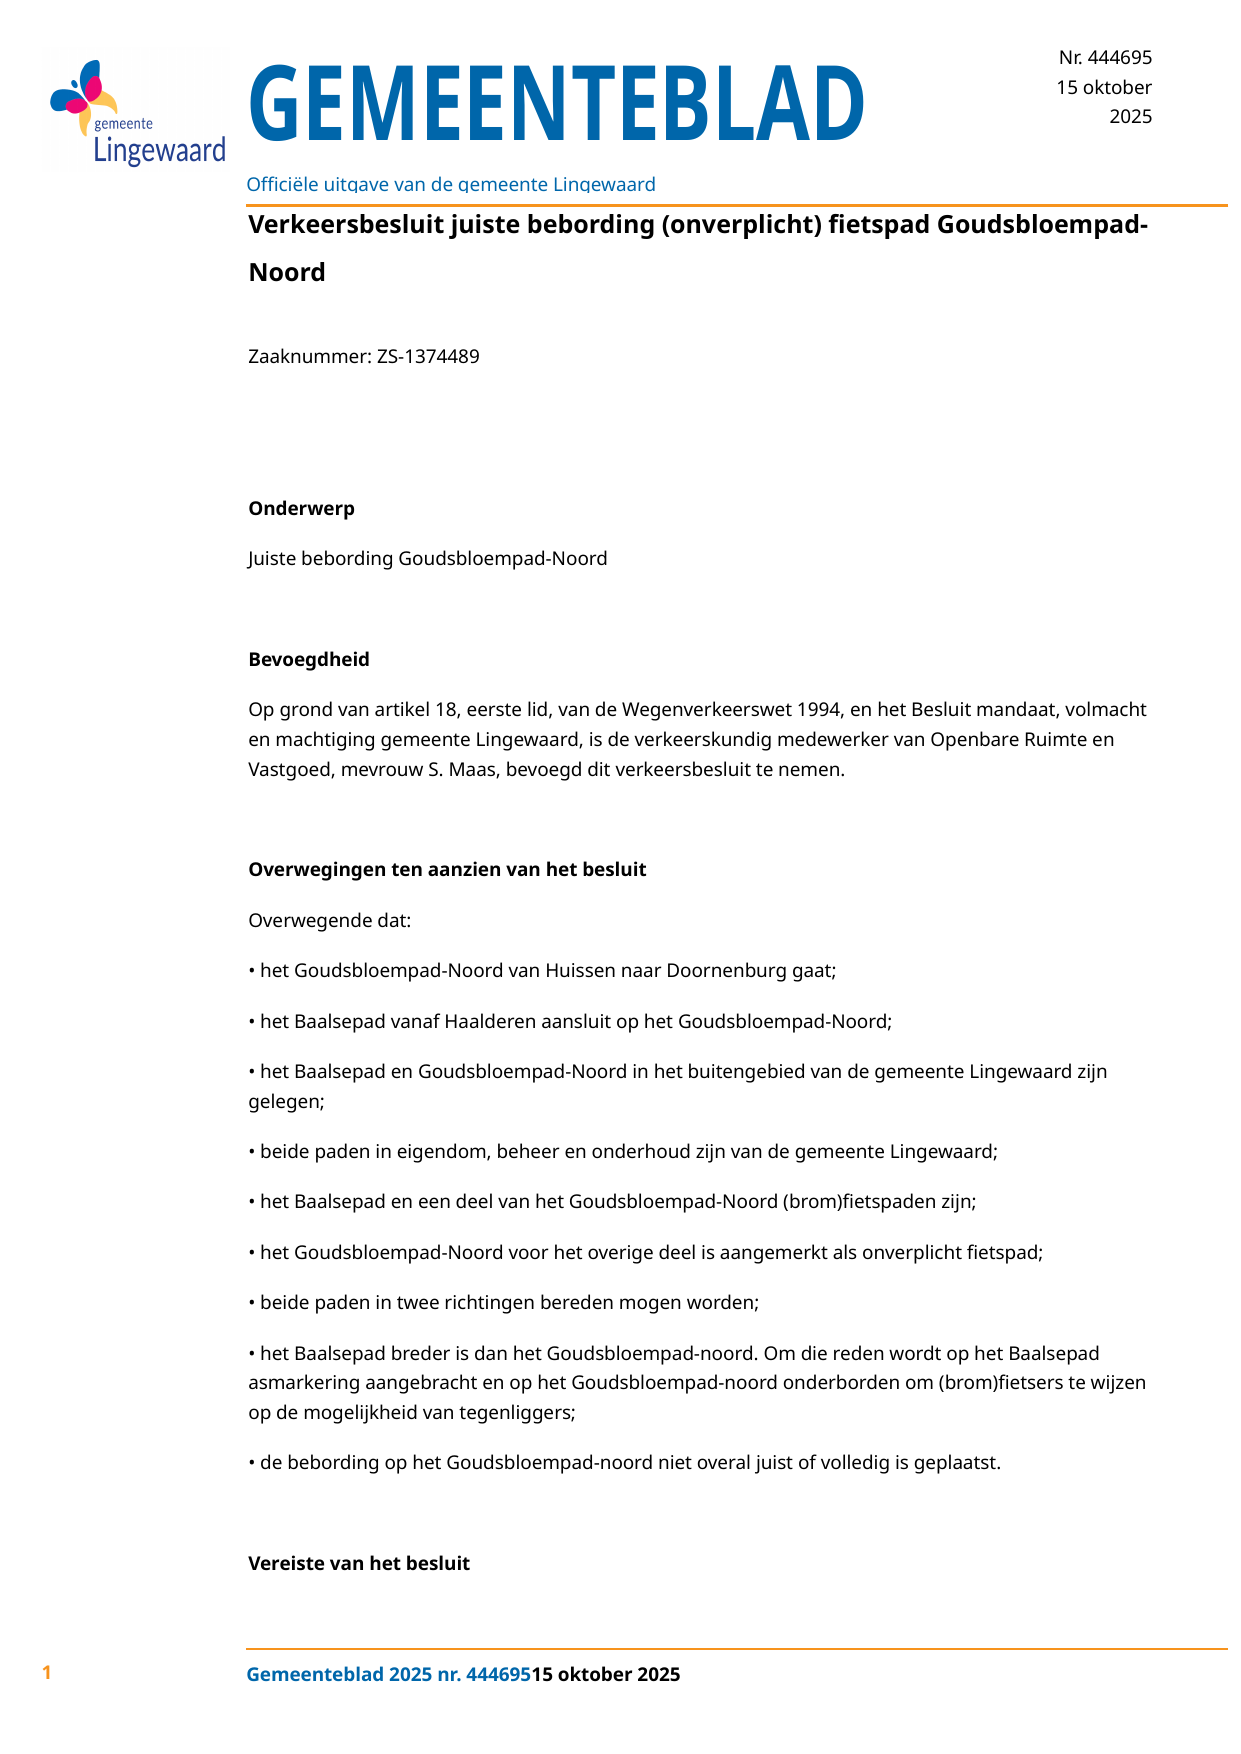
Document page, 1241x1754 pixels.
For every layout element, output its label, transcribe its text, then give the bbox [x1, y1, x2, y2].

text Onderwerp [248, 495, 1152, 521]
text • het Goudsbloempad-Noord van Huissen naar Doornenburg gaat; [248, 957, 1152, 983]
text Juiste bebording Goudsbloempad-Noord [248, 545, 1152, 571]
text • de bebording op het Goudsbloempad-noord niet overal juist of volledig is geplaatst. [248, 1449, 1152, 1475]
text Overwegende dat: [248, 907, 1152, 933]
text Bevoegdheid [248, 646, 1152, 672]
picture [41, 47, 231, 172]
text Verkeersbesluit juiste bebording (onverplicht) fietspad Goudsbloempad-Noord [248, 207, 1152, 288]
text Overwegingen ten aanzien van het besluit [248, 857, 1152, 882]
text • het Baalsepad breder is dan het Goudsbloempad-noord. Om die reden wordt op het Baalsepad asmarkering aangebracht en op het Goudsbloempad-noord onderborden om (brom)fietsers te wijzen op de mogelijkheid van tegenliggers; [248, 1340, 1152, 1425]
text • het Baalsepad en Goudsbloempad-Noord in het buitengebied van de gemeente Lingewaard zijn gelegen; [248, 1058, 1152, 1113]
text • het Baalsepad vanaf Haalderen aansluit op het Goudsbloempad-Noord; [248, 1008, 1152, 1033]
text • beide paden in twee richtingen bereden mogen worden; [248, 1289, 1152, 1315]
text Op grond van artikel 18, eerste lid, van de Wegenverkeerswet 1994, en het Besluit mandaat, volmacht en machtiging gemeente Lingewaard, is de verkeerskundig medewerker van Openbare Ruimte en Vastgoed, mevrouw S. Maas, bevoegd dit verkeersbesluit te nemen. [248, 697, 1152, 781]
text Vereiste van het besluit [248, 1550, 1152, 1576]
text • beide paden in eigendom, beheer en onderhoud zijn van de gemeente Lingewaard; [248, 1138, 1152, 1164]
text • het Goudsbloempad-Noord voor het overige deel is aangemerkt als onverplicht fietspad; [248, 1239, 1152, 1265]
text • het Baalsepad en een deel van het Goudsbloempad-Noord (brom)fietspaden zijn; [248, 1189, 1152, 1214]
text Zaaknummer: ZS-1374489 [248, 344, 1152, 369]
